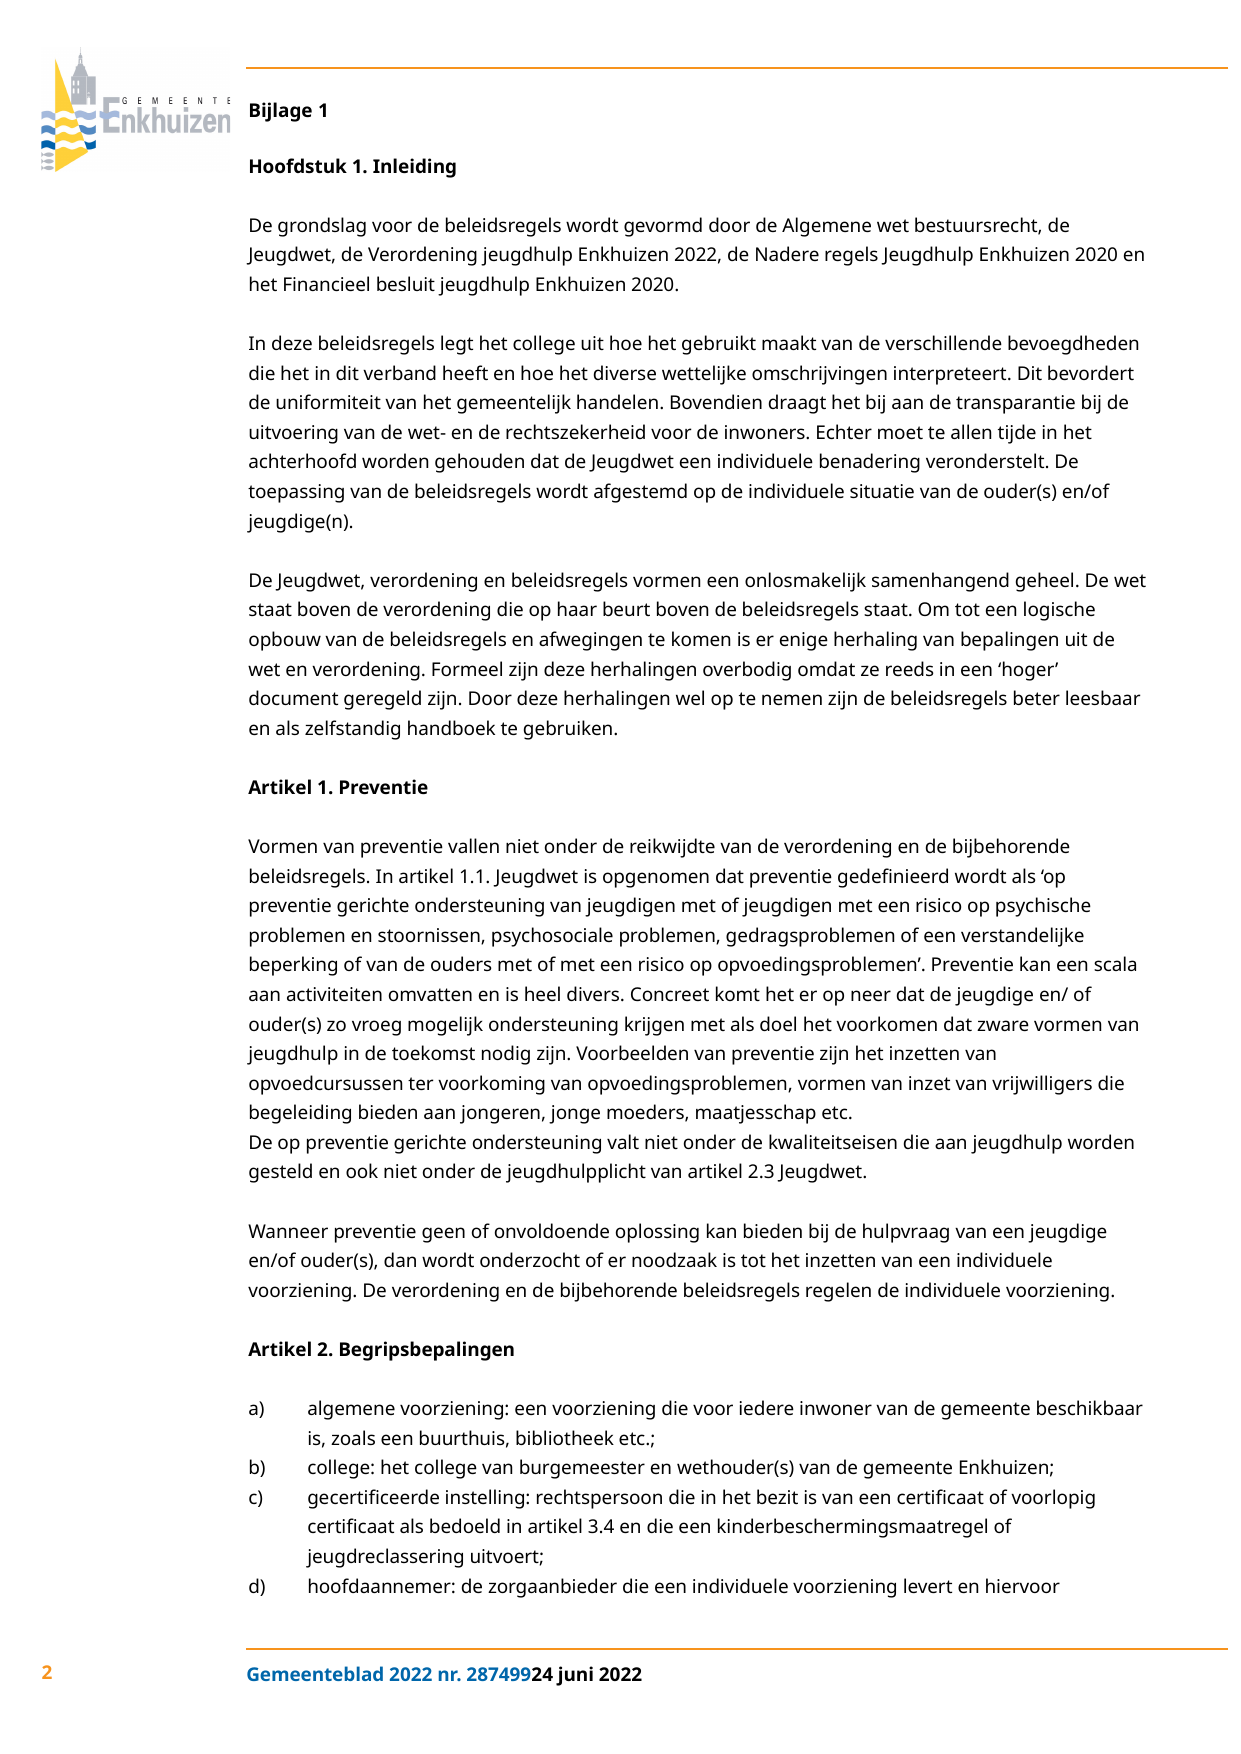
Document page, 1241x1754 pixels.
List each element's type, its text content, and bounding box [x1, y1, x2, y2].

text Wanneer preventie geen of onvoldoende oplossing kan bieden bij de hulpvraag van een jeugdige en/of ouder(s), dan wordt onderzocht of er noodzaak is tot het inzetten van een individuele voorziening. De verordening en de bijbehorende beleidsregels regelen de individuele voorziening. [248, 1218, 1152, 1303]
list hoofdaannemer: de zorgaanbieder die een individuele voorziening levert en hiervoor [248, 1573, 1152, 1599]
text De op preventie gerichte ondersteuning valt niet onder de kwaliteitseisen die aan jeugdhulp worden gesteld en ook niet onder de jeugdhulpplicht van artikel 2.3 Jeugdwet. [248, 1129, 1152, 1184]
list college: het college van burgemeester en wethouder(s) van de gemeente Enkhuizen; [248, 1454, 1152, 1480]
text In deze beleidsregels legt het college uit hoe het gebruikt maakt van de verschillende bevoegdheden die het in dit verband heeft en hoe het diverse wettelijke omschrijvingen interpreteert. Dit bevordert de uniformiteit van het gemeentelijk handelen. Bovendien draagt het bij aan de transparantie bij de uitvoering van de wet- en de rechtszekerheid voor de inwoners. Echter moet te allen tijde in het achterhoofd worden gehouden dat de Jeugdwet een individuele benadering veronderstelt. De toepassing van de beleidsregels wordt afgestemd op de individuele situatie van de ouder(s) en/of jeugdige(n). [248, 330, 1152, 534]
text De grondslag voor de beleidsregels wordt gevormd door de Algemene wet bestuursrecht, de Jeugdwet, de Verordening jeugdhulp Enkhuizen 2022, de Nadere regels Jeugdhulp Enkhuizen 2020 en het Financieel besluit jeugdhulp Enkhuizen 2020. [248, 212, 1152, 297]
text Bijlage 1 [248, 95, 1152, 123]
text Vormen van preventie vallen niet onder de reikwijdte van de verordening en de bijbehorende beleidsregels. In artikel 1.1. Jeugdwet is opgenomen dat preventie gedefinieerd wordt als ‘op preventie gerichte ondersteuning van jeugdigen met of jeugdigen met een risico op psychische problemen en stoornissen, psychosociale problemen, gedragsproblemen of een verstandelijke beperking of van de ouders met of met een risico op opvoedingsproblemen’. Preventie kan een scala aan activiteiten omvatten en is heel divers. Concreet komt het er op neer dat de jeugdige en/ of ouder(s) zo vroeg mogelijk ondersteuning krijgen met als doel het voorkomen dat zware vormen van jeugdhulp in de toekomst nodig zijn. Voorbeelden van preventie zijn het inzetten van opvoedcursussen ter voorkoming van opvoedingsproblemen, vormen van inzet van vrijwilligers die begeleiding bieden aan jongeren, jonge moeders, maatjesschap etc. [248, 833, 1152, 1125]
picture [41, 47, 231, 172]
list algemene voorziening: een voorziening die voor iedere inwoner van de gemeente beschikbaar is, zoals een buurthuis, bibliotheek etc.; [248, 1395, 1152, 1451]
text Artikel 1. Preventie [248, 774, 1152, 800]
text Hoofdstuk 1. Inleiding [248, 153, 1152, 179]
list gecertificeerde instelling: rechtspersoon die in het bezit is van een certificaat of voorlopig certificaat als bedoeld in artikel 3.4 en die een kinderbeschermingsmaatregel of jeugdreclassering uitvoert; [248, 1484, 1152, 1569]
text Artikel 2. Begripsbepalingen [248, 1336, 1152, 1362]
text De Jeugdwet, verordening en beleidsregels vormen een onlosmakelijk samenhangend geheel. De wet staat boven de verordening die op haar beurt boven de beleidsregels staat. Om tot een logische opbouw van de beleidsregels en afwegingen te komen is er enige herhaling van bepalingen uit de wet en verordening. Formeel zijn deze herhalingen overbodig omdat ze reeds in een ‘hoger’ document geregeld zijn. Door deze herhalingen wel op te nemen zijn de beleidsregels beter leesbaar en als zelfstandig handboek te gebruiken. [248, 567, 1152, 741]
